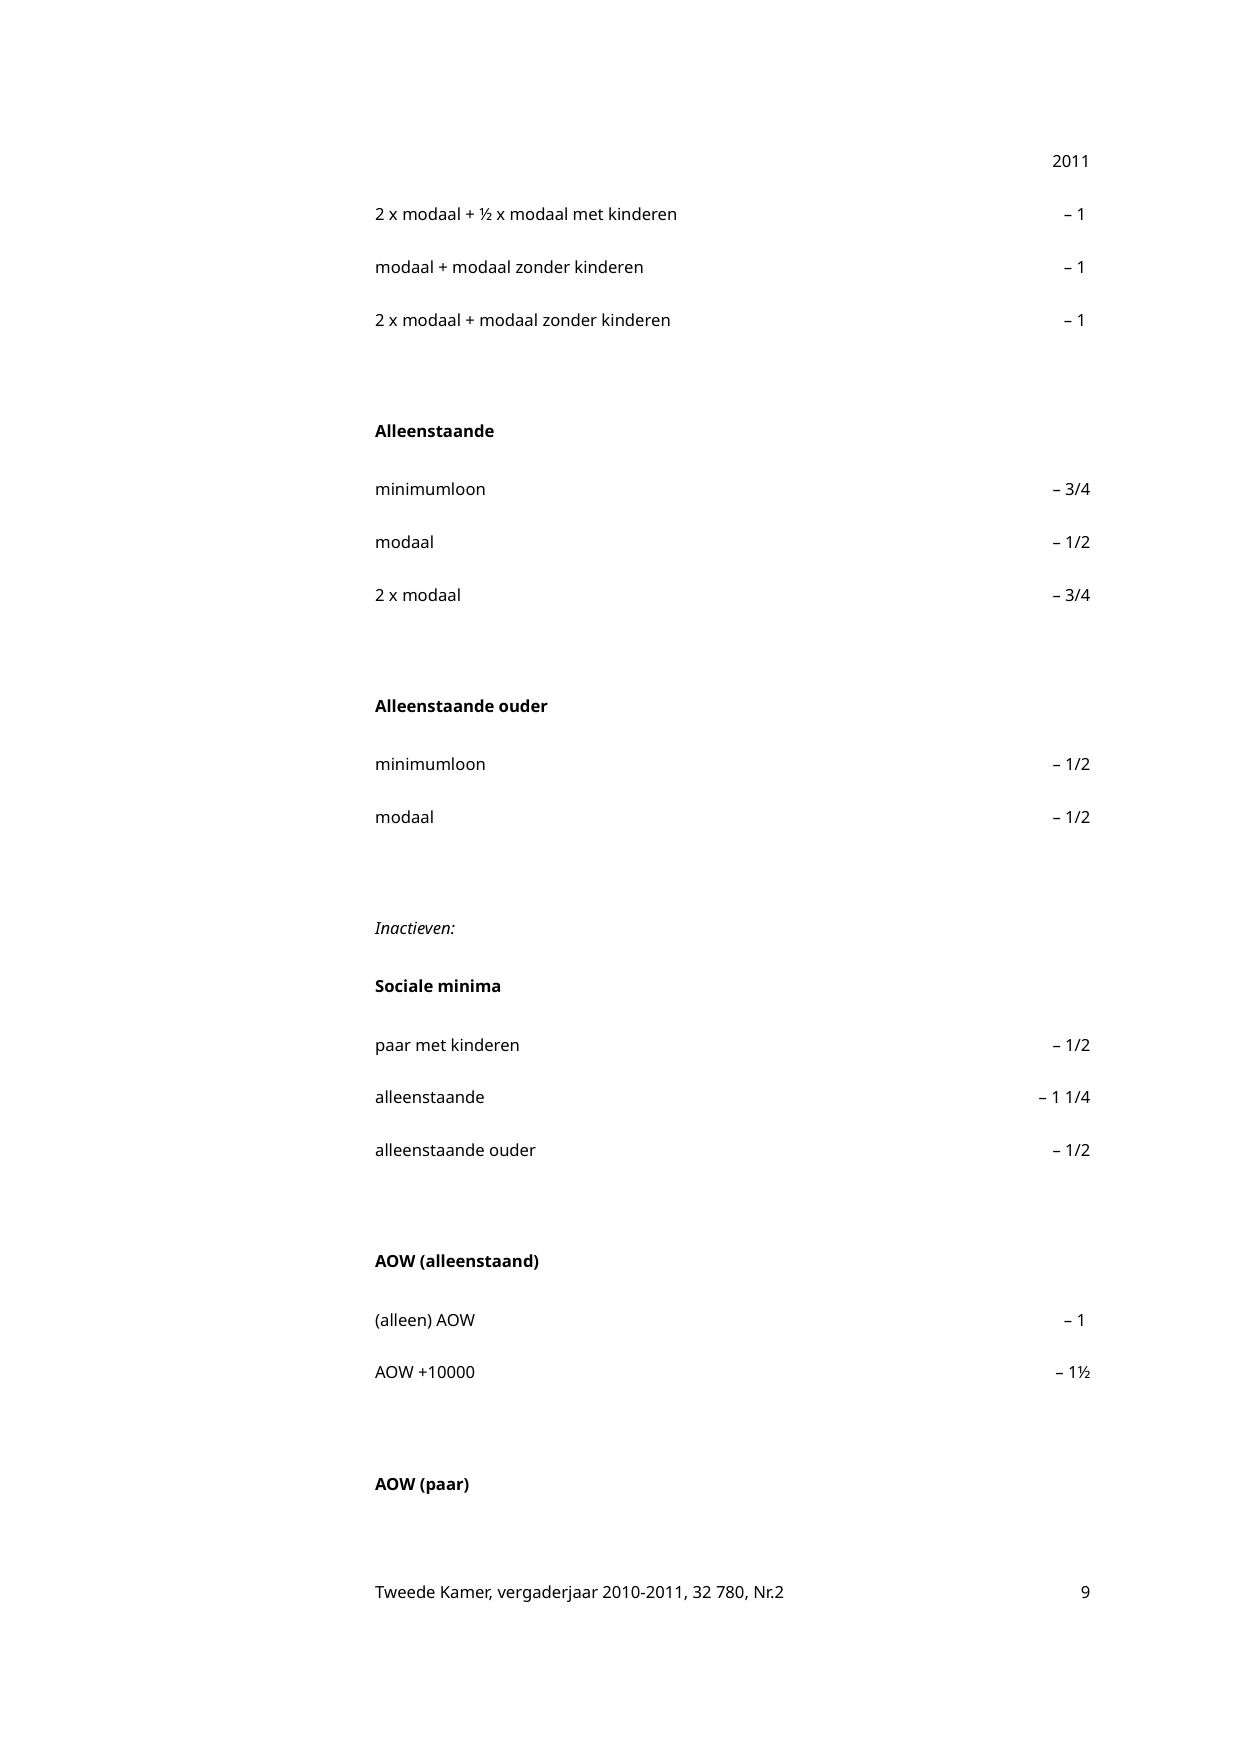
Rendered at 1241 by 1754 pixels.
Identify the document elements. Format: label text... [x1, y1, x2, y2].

table_cell [375, 361, 933, 419]
table_cell – 1/2 [933, 1139, 1090, 1192]
table_cell 2 x modaal [375, 583, 933, 636]
table_cell Inactieven: [375, 917, 933, 975]
table_cell – 1 1/4 [933, 1086, 1090, 1139]
table_cell AOW (paar) [375, 1472, 933, 1531]
table_cell AOW (alleenstaand) [375, 1250, 933, 1308]
table_cell – 3/4 [933, 478, 1090, 530]
table_cell 2 x modaal + ½ x modaal met kinderen [375, 203, 933, 255]
table_cell – 1 [933, 255, 1090, 308]
table_cell [933, 694, 1090, 753]
table_cell – 1/2 [933, 805, 1090, 858]
table_cell – 1/2 [933, 753, 1090, 805]
table_cell Sociale minima [375, 975, 933, 1033]
table_cell – 1/2 [933, 1034, 1090, 1086]
table_cell – 3/4 [933, 583, 1090, 636]
table_cell [933, 1250, 1090, 1308]
table_cell – 1½ [933, 1361, 1090, 1414]
table_cell – 1 [933, 203, 1090, 255]
table_cell [933, 419, 1090, 478]
table_cell [933, 1192, 1090, 1250]
table_cell – 1 [933, 308, 1090, 361]
table_cell modaal [375, 530, 933, 583]
table_cell minimumloon [375, 753, 933, 805]
table_cell (alleen) AOW [375, 1309, 933, 1361]
table_cell [375, 1414, 933, 1472]
table_cell – 1/2 [933, 530, 1090, 583]
table_cell [375, 636, 933, 694]
table_cell [933, 975, 1090, 1033]
table_cell Alleenstaande [375, 419, 933, 478]
table_cell paar met kinderen [375, 1034, 933, 1086]
table_cell [375, 1192, 933, 1250]
table_cell [375, 858, 933, 917]
table_cell Alleenstaande ouder [375, 694, 933, 753]
table_cell AOW +10000 [375, 1361, 933, 1414]
table_cell [933, 361, 1090, 419]
table_cell modaal [375, 805, 933, 858]
table_cell 2 x modaal + modaal zonder kinderen [375, 308, 933, 361]
table_cell [933, 636, 1090, 694]
table_cell – 1 [933, 1309, 1090, 1361]
table_cell [933, 917, 1090, 975]
table_cell modaal + modaal zonder kinderen [375, 255, 933, 308]
table_cell minimumloon [375, 478, 933, 530]
table_header [375, 150, 933, 203]
table_cell alleenstaande ouder [375, 1139, 933, 1192]
table_cell [933, 858, 1090, 917]
table_cell alleenstaande [375, 1086, 933, 1139]
table_cell [933, 1414, 1090, 1472]
table_header 2011 [933, 150, 1090, 203]
table_cell [933, 1472, 1090, 1531]
